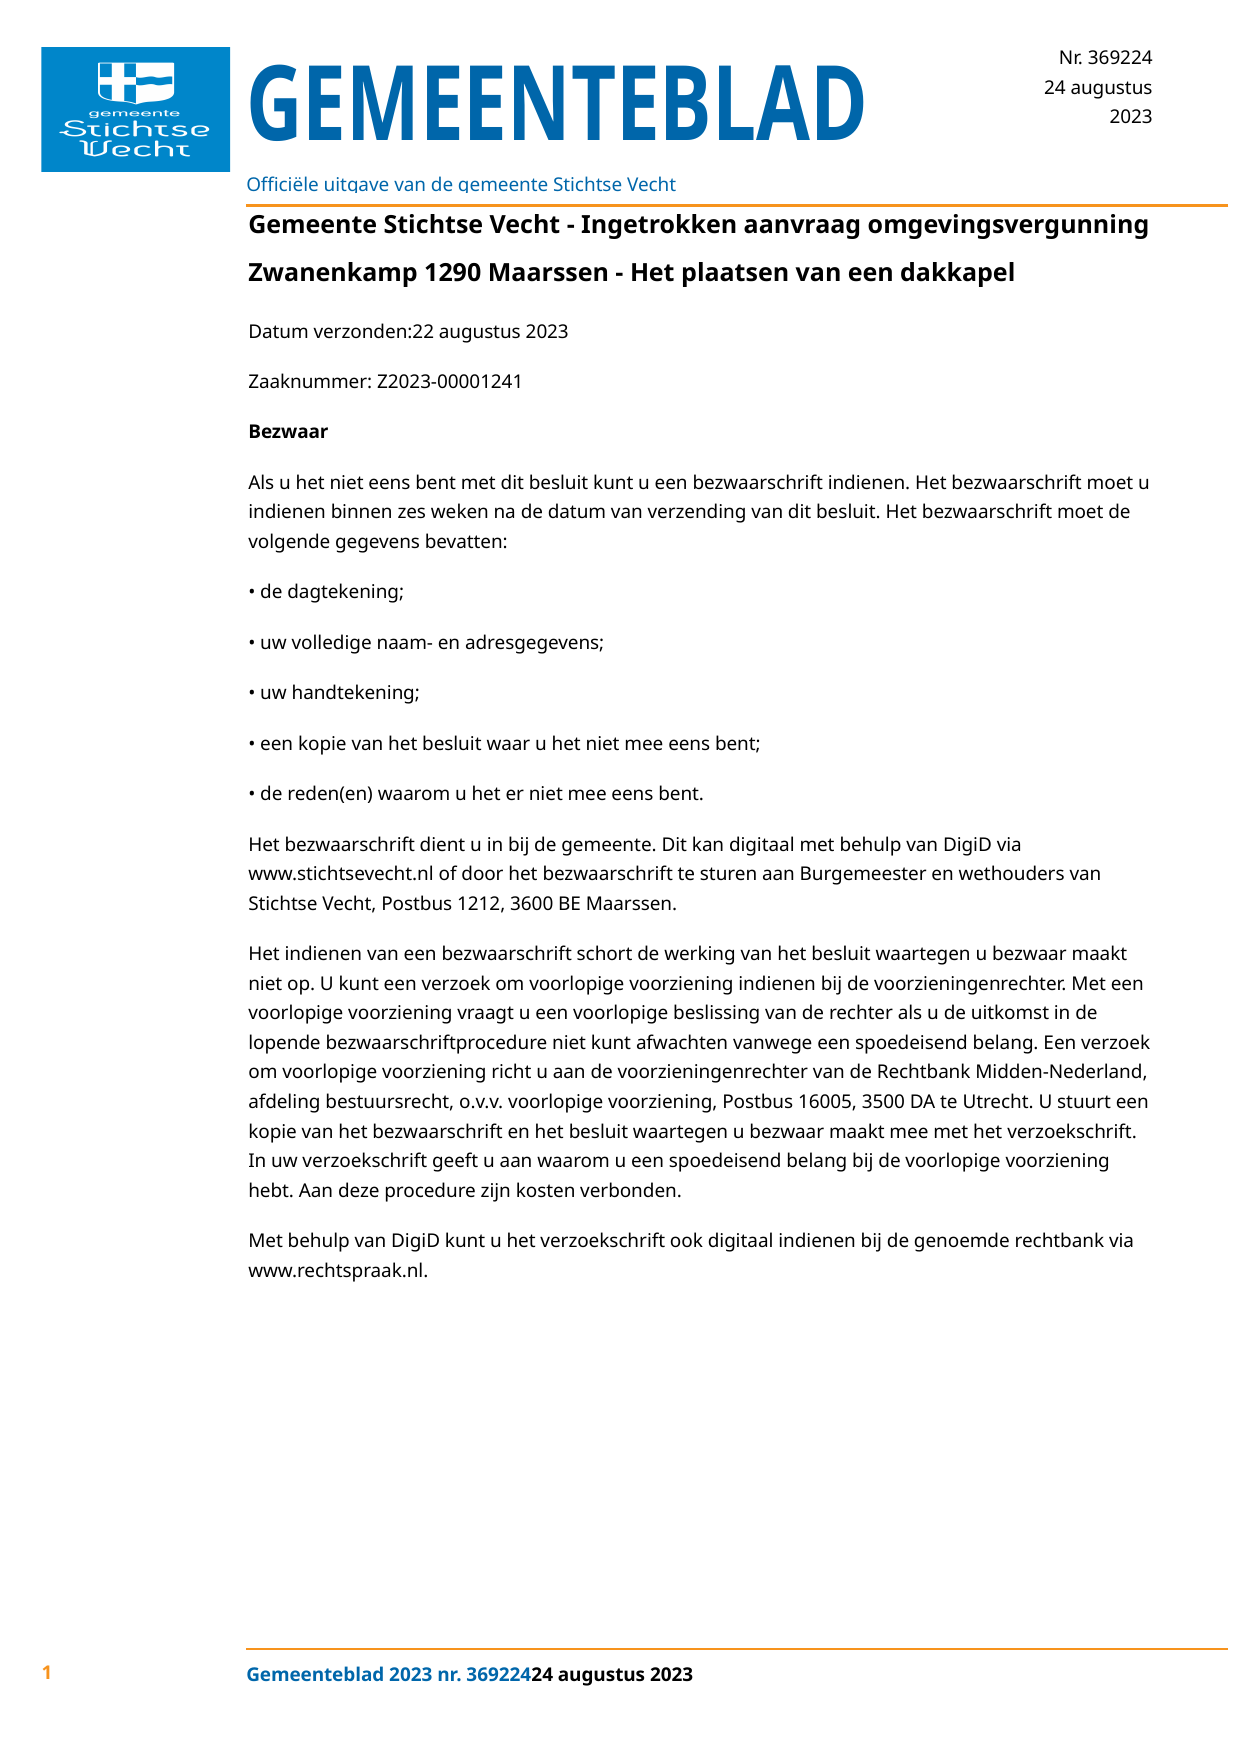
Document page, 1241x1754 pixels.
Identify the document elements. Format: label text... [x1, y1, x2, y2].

picture [137, 63, 174, 103]
picture [99, 63, 135, 101]
text Bezwaar [248, 419, 1152, 444]
text • uw volledige naam- en adresgegevens; [248, 629, 1152, 655]
text Het indienen van een bezwaarschrift schort de werking van het besluit waartegen u bezwaar maakt niet op. U kunt een verzoek om voorlopige voorziening indienen bij de voorzieningenrechter. Met een voorlopige voorziening vraagt u een voorlopige beslissing van de rechter als u de uitkomst in de lopende bezwaarschriftprocedure niet kunt afwachten vanwege een spoedeisend belang. Een verzoek om voorlopige voorziening richt u aan de voorzieningenrechter van de Rechtbank Midden-Nederland, afdeling bestuursrecht, o.v.v. voorlopige voorziening, Postbus 16005, 3500 DA te Utrecht. U stuurt een kopie van het bezwaarschrift en het besluit waartegen u bezwaar maakt mee met het verzoekschrift. In uw verzoekschrift geeft u aan waarom u een spoedeisend belang bij de voorlopige voorziening hebt. Aan deze procedure zijn kosten verbonden. [248, 940, 1152, 1203]
text Gemeente Stichtse Vecht - Ingetrokken aanvraag omgevingsvergunning Zwanenkamp 1290 Maarssen - Het plaatsen van een dakkapel [248, 207, 1152, 288]
text Als u het niet eens bent met dit besluit kunt u een bezwaarschrift indienen. Het bezwaarschrift moet u indienen binnen zes weken na de datum van verzending van dit besluit. Het bezwaarschrift moet de volgende gegevens bevatten: [248, 469, 1152, 554]
text Het bezwaarschrift dient u in bij de gemeente. Dit kan digitaal met behulp van DigiD via www.stichtsevecht.nl of door het bezwaarschrift te sturen aan Burgemeester en wethouders van Stichtse Vecht, Postbus 1212, 3600 BE Maarssen. [248, 831, 1152, 916]
text Met behulp van DigiD kunt u het verzoekschrift ook digitaal indienen bij de genoemde rechtbank via www.rechtspraak.nl. [248, 1227, 1152, 1283]
text Zaaknummer: Z2023-00001241 [248, 368, 1152, 394]
text Datum verzonden:22 augustus 2023 [248, 318, 1152, 344]
text • de reden(en) waarom u het er niet mee eens bent. [248, 780, 1152, 806]
text • uw handtekening; [248, 679, 1152, 705]
text • een kopie van het besluit waar u het niet mee eens bent; [248, 730, 1152, 756]
text • de dagtekening; [248, 579, 1152, 604]
